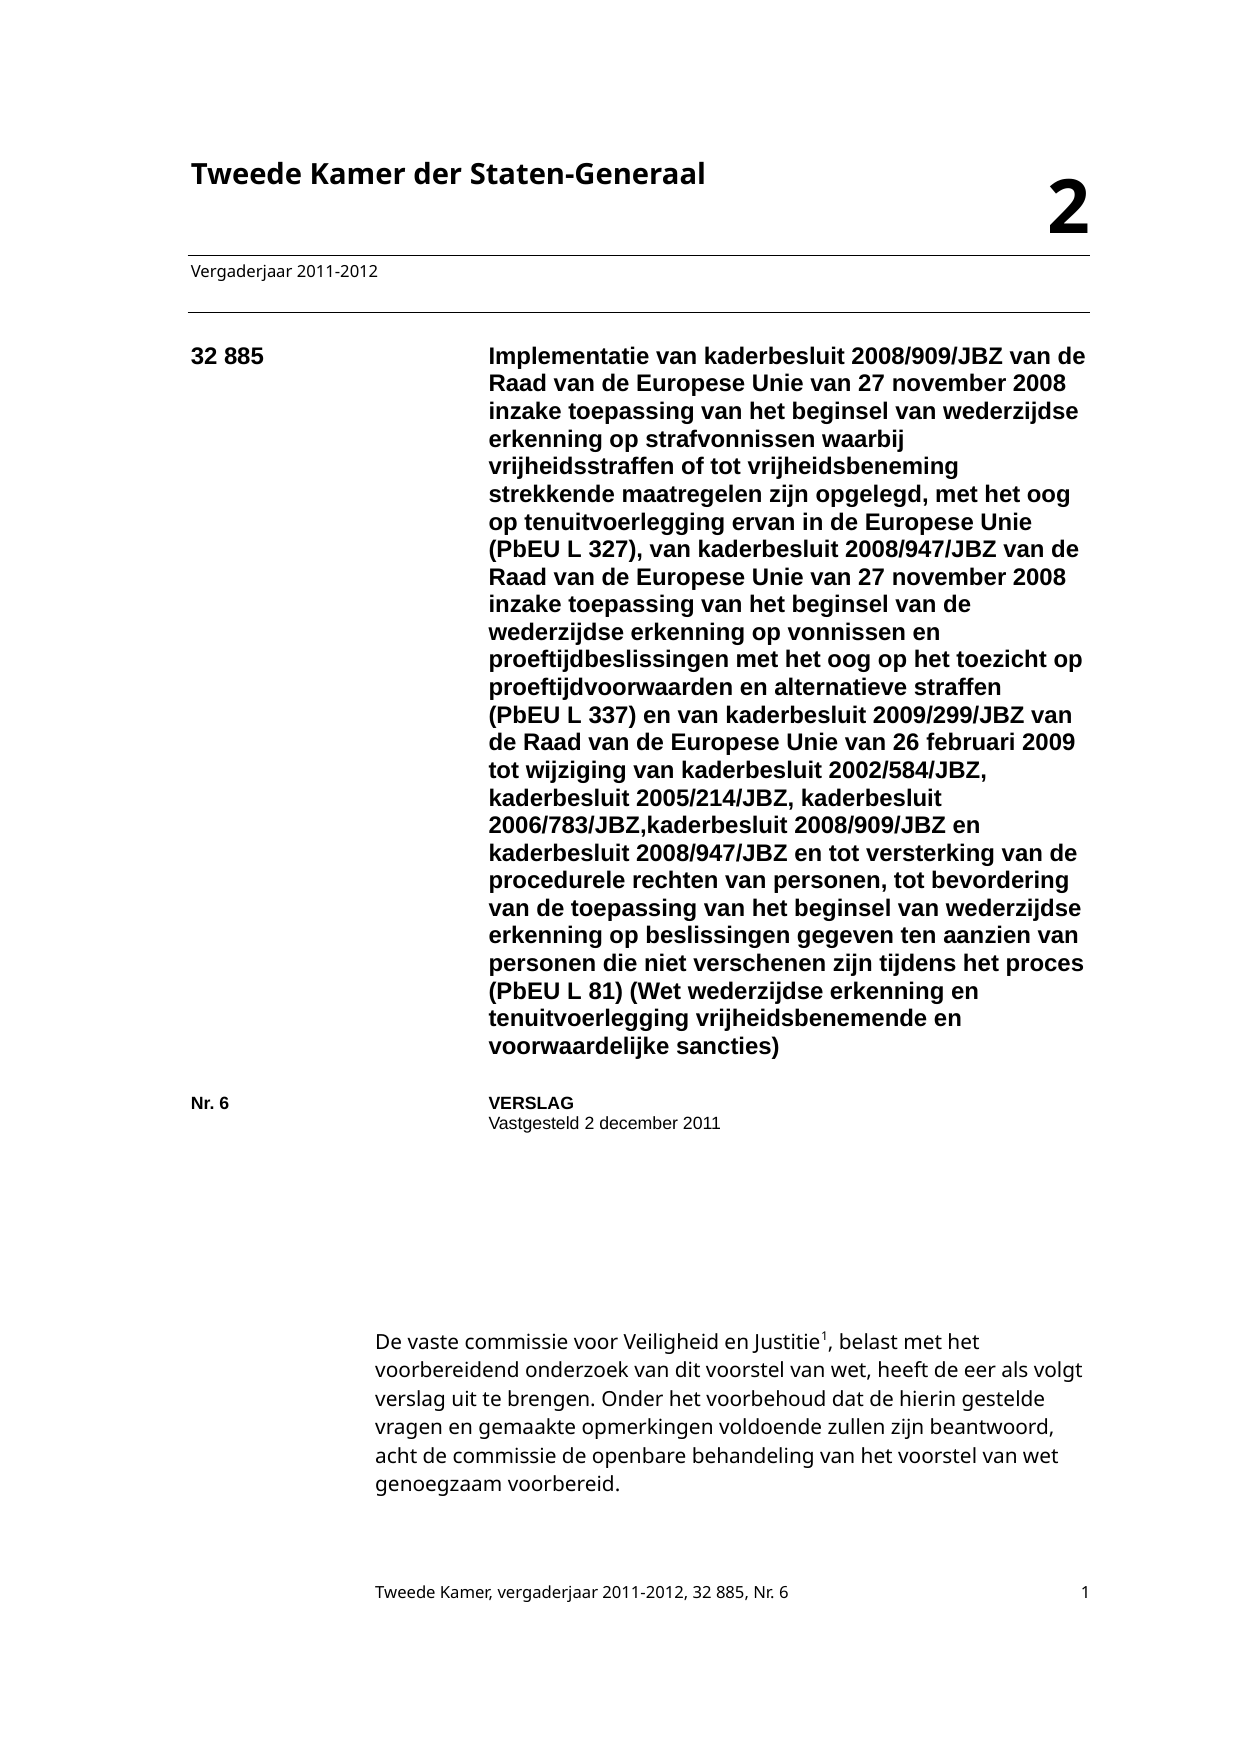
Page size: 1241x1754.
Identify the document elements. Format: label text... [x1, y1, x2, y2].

table_cell 32 885 [188, 339, 485, 1089]
table_header Tweede Kamer der Staten-Generaal [188, 150, 909, 255]
table_cell [485, 256, 1090, 312]
text De vaste commissie voor Veiligheid en Justitie, belast met het voorbereidend onderzoek van dit voorstel van wet, heeft de eer als volgt verslag uit te brengen. Onder het voorbehoud dat de hierin gestelde vragen en gemaakte opmerkingen voldoende zullen zijn beantwoord, acht de commissie de openbare behandeling van het voorstel van wet genoegzaam voorbereid. [375, 1327, 1090, 1498]
table_cell [485, 313, 1090, 339]
table_cell [188, 313, 485, 339]
table_cell Vergaderjaar 2011-2012 [188, 256, 485, 312]
table_cell Implementatie van kaderbesluit 2008/909/JBZ van de Raad van de Europese Unie van 27 november 2008 inzake toepassing van het beginsel van wederzijdse erkenning op strafvonnissen waarbij vrijheidsstraffen of tot vrijheidsbeneming strekkende maatregelen zijn opgelegd, met het oog op tenuitvoerlegging ervan in de Europese Unie (PbEU L 327), van kaderbesluit 2008/947/JBZ van de Raad van de Europese Unie van 27 november 2008 inzake toepassing van het beginsel van de wederzijdse erkenning op vonnissen en proeftijdbeslissingen met het oog op het toezicht op proeftijdvoorwaarden en alternatieve straffen (PbEU L 337) en van kaderbesluit 2009/299/JBZ van de Raad van de Europese Unie van 26 februari 2009 tot wijziging van kaderbesluit 2002/584/JBZ, kaderbesluit 2005/214/JBZ, kaderbesluit 2006/783/JBZ,kaderbesluit 2008/909/JBZ en kaderbesluit 2008/947/JBZ en tot versterking van de procedurele rechten van personen, tot bevordering van de toepassing van het beginsel van wederzijdse erkenning op beslissingen gegeven ten aanzien van personen die niet verschenen zijn tijdens het proces (PbEU L 81) (Wet wederzijdse erkenning en tenuitvoerlegging vrijheidsbenemende en voorwaardelijke sancties) [485, 339, 1090, 1089]
table_cell Nr. 6 [188, 1090, 485, 1208]
table_header 2 [910, 150, 1090, 255]
table_cell VERSLAG Vastgesteld 2 december 2011 [485, 1090, 1090, 1208]
